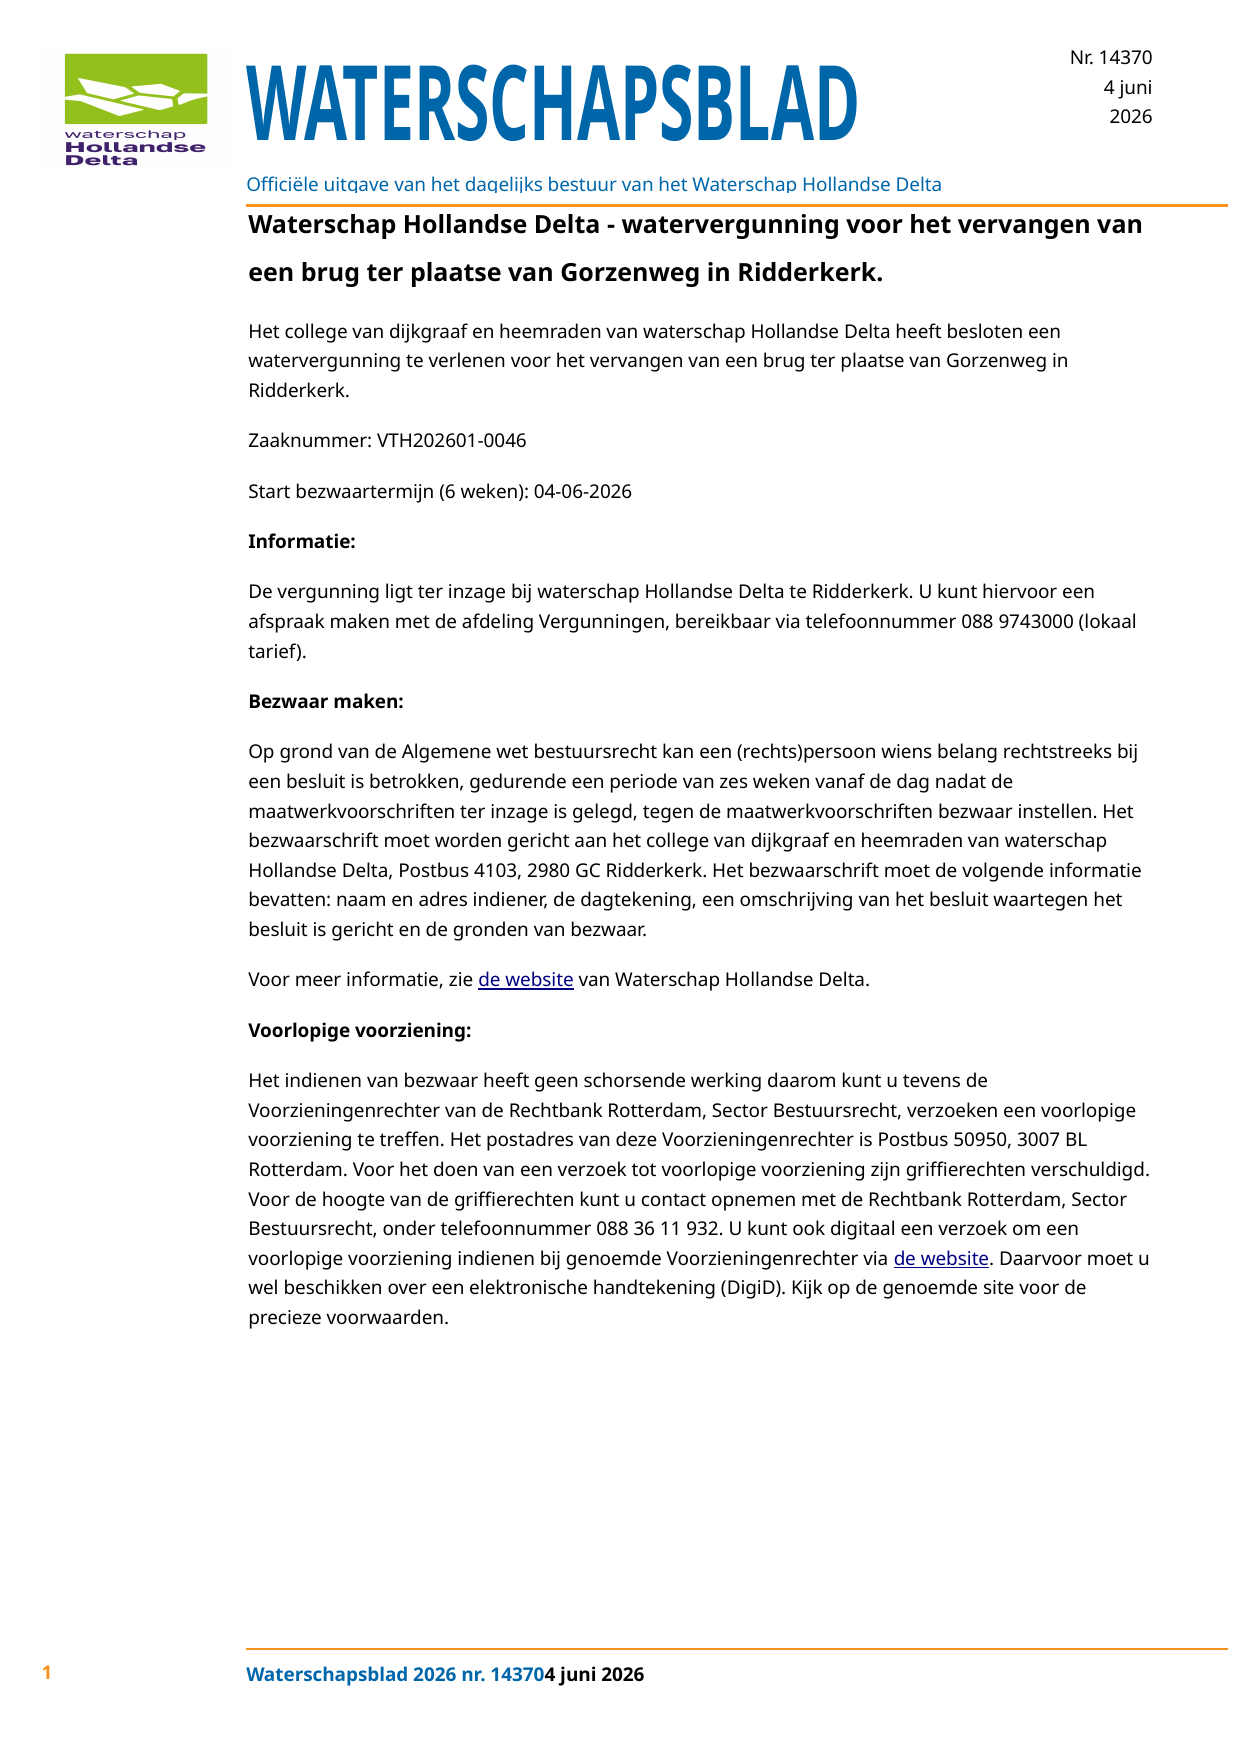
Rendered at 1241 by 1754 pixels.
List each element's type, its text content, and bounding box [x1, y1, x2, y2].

text Op grond van de Algemene wet bestuursrecht kan een (rechts)persoon wiens belang rechtstreeks bij een besluit is betrokken, gedurende een periode van zes weken vanaf de dag nadat de maatwerkvoorschriften ter inzage is gelegd, tegen de maatwerkvoorschriften bezwaar instellen. Het bezwaarschrift moet worden gericht aan het college van dijkgraaf en heemraden van waterschap Hollandse Delta, Postbus 4103, 2980 GC Ridderkerk. Het bezwaarschrift moet de volgende informatie bevatten: naam en adres indiener, de dagtekening, een omschrijving van het besluit waartegen het besluit is gericht en de gronden van bezwaar. [248, 739, 1152, 942]
text Informatie: [248, 528, 1152, 554]
text Voor meer informatie, zie de website van Waterschap Hollandse Delta. [248, 967, 1152, 992]
text Bezwaar maken: [248, 688, 1152, 714]
text Voorlopige voorziening: [248, 1017, 1152, 1043]
text De vergunning ligt ter inzage bij waterschap Hollandse Delta te Ridderkerk. U kunt hiervoor een afspraak maken met de afdeling Vergunningen, bereikbaar via telefoonnummer 088 9743000 (lokaal tarief). [248, 579, 1152, 664]
picture [41, 47, 231, 172]
text Start bezwaartermijn (6 weken): 04-06-2026 [248, 478, 1152, 504]
text Waterschap Hollandse Delta - watervergunning voor het vervangen van een brug ter plaatse van Gorzenweg in Ridderkerk. [248, 207, 1152, 288]
text Het indienen van bezwaar heeft geen schorsende werking daarom kunt u tevens de Voorzieningenrechter van de Rechtbank Rotterdam, Sector Bestuursrecht, verzoeken een voorlopige voorziening te treffen. Het postadres van deze Voorzieningenrechter is Postbus 50950, 3007 BL Rotterdam. Voor het doen van een verzoek tot voorlopige voorziening zijn griffierechten verschuldigd. Voor de hoogte van de griffierechten kunt u contact opnemen met de Rechtbank Rotterdam, Sector Bestuursrecht, onder telefoonnummer 088 36 11 932. U kunt ook digitaal een verzoek om een voorlopige voorziening indienen bij genoemde Voorzieningenrechter via de website. Daarvoor moet u wel beschikken over een elektronische handtekening (DigiD). Kijk op de genoemde site voor de precieze voorwaarden. [248, 1067, 1152, 1330]
text Het college van dijkgraaf en heemraden van waterschap Hollandse Delta heeft besloten een watervergunning te verlenen voor het vervangen van een brug ter plaatse van Gorzenweg in Ridderkerk. [248, 318, 1152, 403]
text Zaaknummer: VTH202601-0046 [248, 427, 1152, 453]
